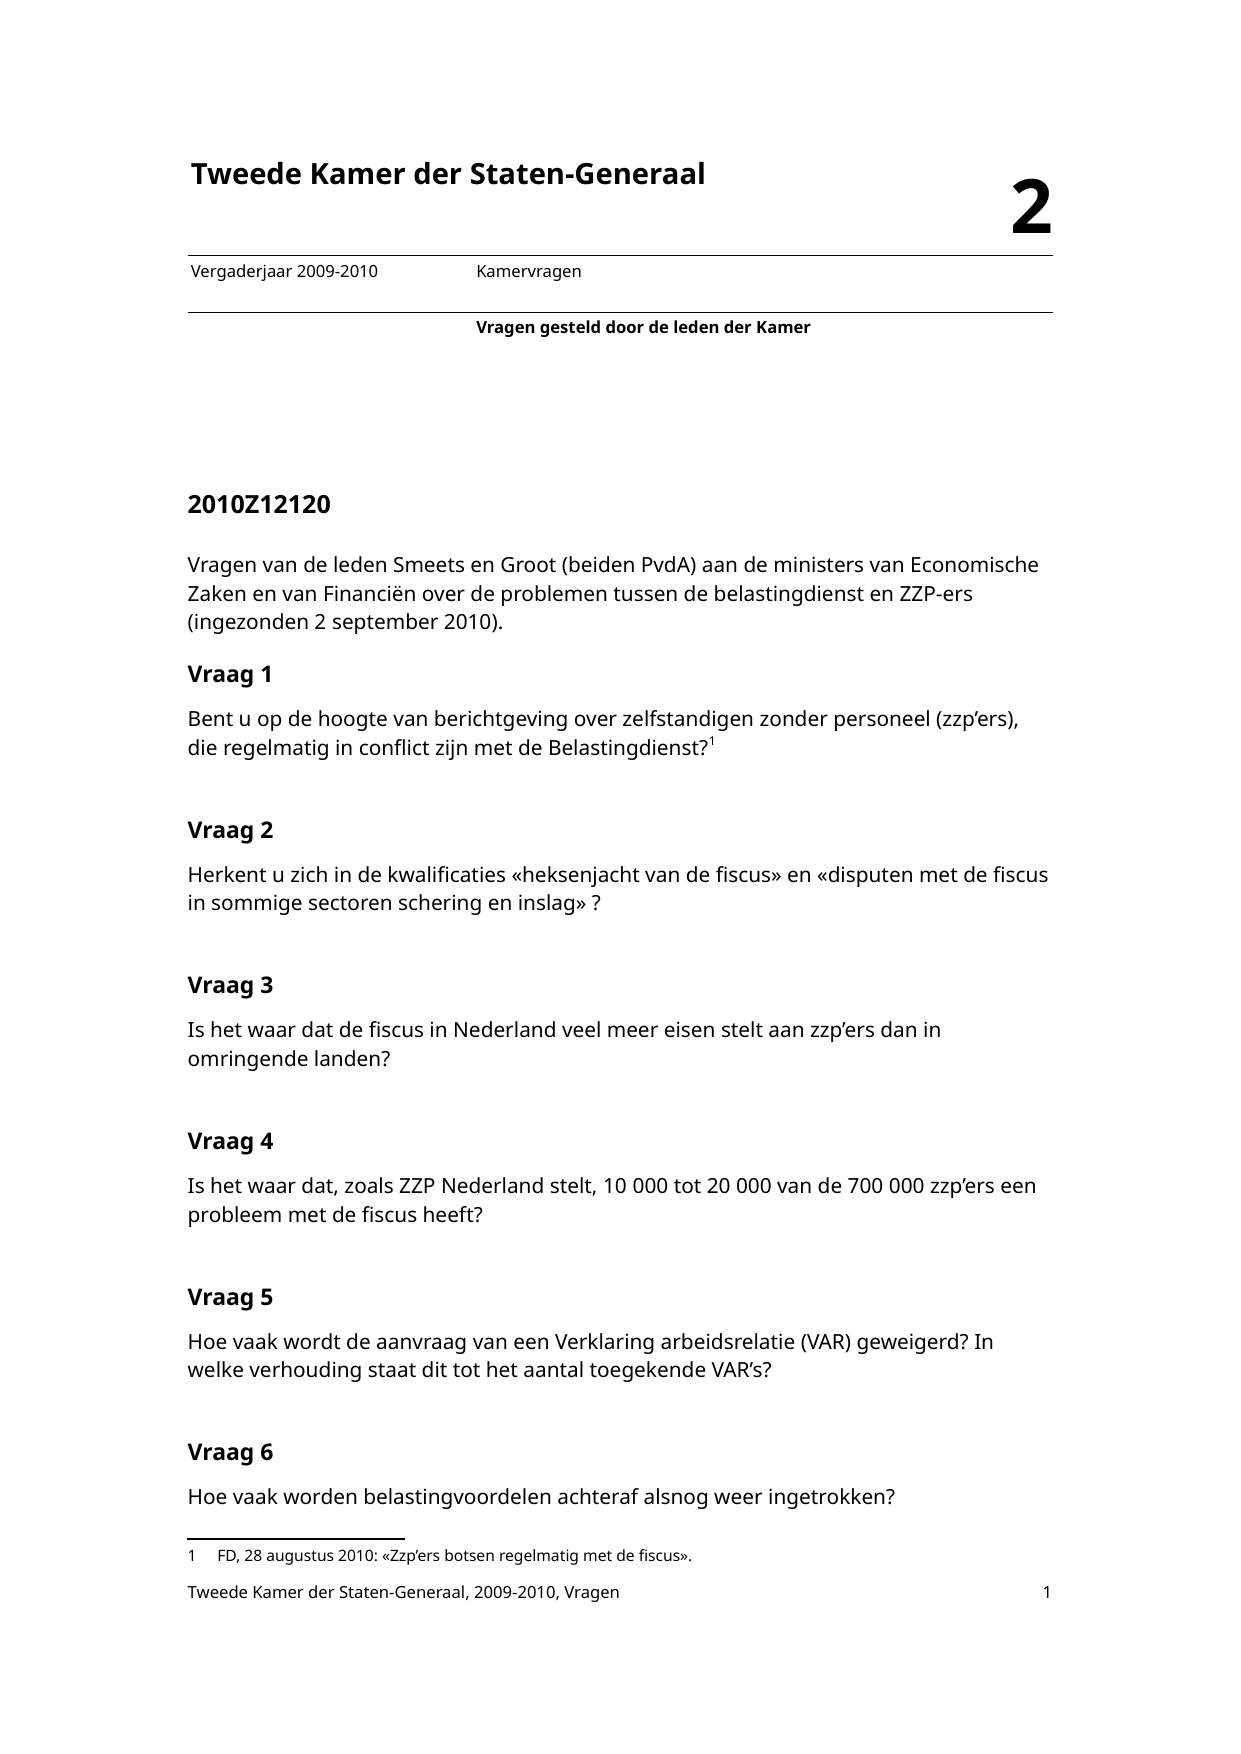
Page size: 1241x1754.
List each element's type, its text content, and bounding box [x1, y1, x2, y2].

table_header Tweede Kamer der Staten-Generaal [188, 150, 879, 255]
subtitle Vraag 4 [187, 1125, 1053, 1156]
text Is het waar dat, zoals ZZP Nederland stelt, 10 000 tot 20 000 van de 700 000 zzp’ers een probleem met de fiscus heeft? [187, 1171, 1053, 1228]
subtitle Vraag 3 [187, 969, 1053, 1001]
subtitle Vraag 1 [187, 658, 1053, 689]
subtitle Vraag 2 [187, 814, 1053, 845]
table_cell Vergaderjaar 2009-2010 [188, 256, 473, 312]
text Hoe vaak wordt de aanvraag van een Verklaring arbeidsrelatie (VAR) geweigerd? In welke verhouding staat dit tot het aantal toegekende VAR’s? [187, 1327, 1053, 1384]
text FD, 28 augustus 2010: «Zzp’ers botsen regelmatig met de fiscus». [187, 1538, 1053, 1566]
table_cell Kamervragen [473, 256, 1053, 312]
table_cell [188, 313, 473, 339]
text 2010Z12120 [187, 487, 1053, 521]
text Is het waar dat de fiscus in Nederland veel meer eisen stelt aan zzp’ers dan in omringende landen? [187, 1016, 1053, 1072]
subtitle Vraag 6 [187, 1436, 1053, 1467]
text Herkent u zich in de kwalificaties «heksenjacht van de fiscus» en «disputen met de fiscus in sommige sectoren schering en inslag» ? [187, 860, 1053, 917]
text Vragen van de leden Smeets en Groot (beiden PvdA) aan de ministers van Economische Zaken en van Financiën over de problemen tussen de belastingdienst en ZZP-ers (ingezonden 2 september 2010). [187, 550, 1053, 636]
text Hoe vaak worden belastingvoordelen achteraf alsnog weer ingetrokken? [187, 1482, 1053, 1511]
subtitle Vraag 5 [187, 1281, 1053, 1312]
table_header 2 [880, 150, 1053, 255]
table_cell Vragen gesteld door de leden der Kamer [473, 313, 1053, 339]
text Bent u op de hoogte van berichtgeving over zelfstandigen zonder personeel (zzp’ers), die regelmatig in conflict zijn met de Belastingdienst? [187, 704, 1053, 761]
